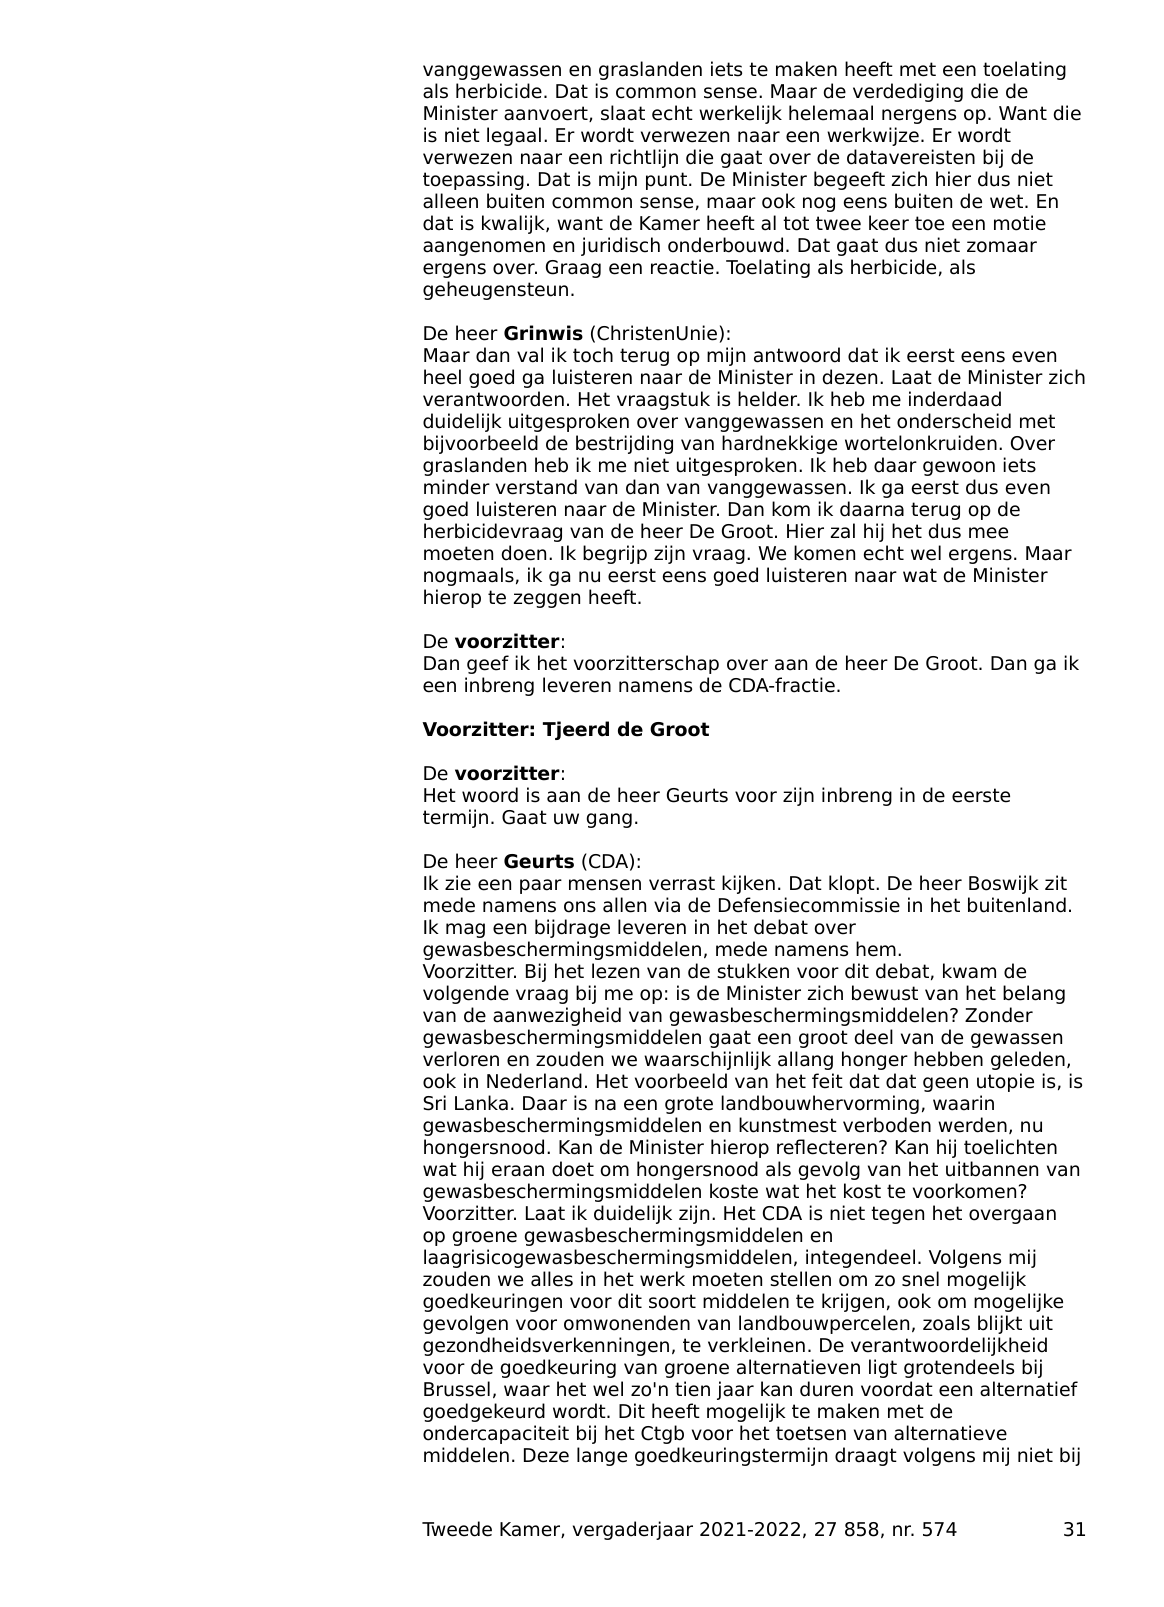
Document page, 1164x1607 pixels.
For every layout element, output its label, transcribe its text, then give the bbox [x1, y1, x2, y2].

text De voorzitter: [422, 631, 1087, 653]
text Ik zie een paar mensen verrast kijken. Dat klopt. De heer Boswijk zit mede namens ons allen via de Defensiecommissie in het buitenland. Ik mag een bijdrage leveren in het debat over gewasbeschermingsmiddelen, mede namens hem. [422, 873, 1087, 961]
text De heer Geurts (CDA): [422, 851, 1087, 873]
text Dan geef ik het voorzitterschap over aan de heer De Groot. Dan ga ik een inbreng leveren namens de CDA-fractie. [422, 653, 1087, 697]
text Voorzitter. Bij het lezen van de stukken voor dit debat, kwam de volgende vraag bij me op: is de Minister zich bewust van het belang van de aanwezigheid van gewasbeschermingsmiddelen? Zonder gewasbeschermingsmiddelen gaat een groot deel van de gewassen verloren en zouden we waarschijnlijk allang honger hebben geleden, ook in Nederland. Het voorbeeld van het feit dat dat geen utopie is, is Sri Lanka. Daar is na een grote landbouwhervorming, waarin gewasbeschermingsmiddelen en kunstmest verboden werden, nu hongersnood. Kan de Minister hierop reflecteren? Kan hij toelichten wat hij eraan doet om hongersnood als gevolg van het uitbannen van gewasbeschermingsmiddelen koste wat het kost te voorkomen? [422, 961, 1087, 1203]
text vanggewassen en graslanden iets te maken heeft met een toelating als herbicide. Dat is common sense. Maar de verdediging die de Minister aanvoert, slaat echt werkelijk helemaal nergens op. Want die is niet legaal. Er wordt verwezen naar een werkwijze. Er wordt verwezen naar een richtlijn die gaat over de datavereisten bij de toepassing. Dat is mijn punt. De Minister begeeft zich hier dus niet alleen buiten common sense, maar ook nog eens buiten de wet. En dat is kwalijk, want de Kamer heeft al tot twee keer toe een motie aangenomen en juridisch onderbouwd. Dat gaat dus niet zomaar ergens over. Graag een reactie. Toelating als herbicide, als geheugensteun. [422, 59, 1087, 301]
text Het woord is aan de heer Geurts voor zijn inbreng in de eerste termijn. Gaat uw gang. [422, 785, 1087, 829]
text De heer Grinwis (ChristenUnie): [422, 323, 1087, 345]
subtitle Voorzitter: Tjeerd de Groot [422, 719, 1087, 741]
text Voorzitter. Laat ik duidelijk zijn. Het CDA is niet tegen het overgaan op groene gewasbeschermingsmiddelen en laagrisicogewasbeschermingsmiddelen, integendeel. Volgens mij zouden we alles in het werk moeten stellen om zo snel mogelijk goedkeuringen voor dit soort middelen te krijgen, ook om mogelijke gevolgen voor omwonenden van landbouwpercelen, zoals blijkt uit gezondheidsverkenningen, te verkleinen. De verantwoordelijkheid voor de goedkeuring van groene alternatieven ligt grotendeels bij Brussel, waar het wel zo'n tien jaar kan duren voordat een alternatief goedgekeurd wordt. Dit heeft mogelijk te maken met de ondercapaciteit bij het Ctgb voor het toetsen van alternatieve middelen. Deze lange goedkeuringstermijn draagt volgens mij niet bij [422, 1203, 1087, 1467]
text De voorzitter: [422, 763, 1087, 785]
text Maar dan val ik toch terug op mijn antwoord dat ik eerst eens even heel goed ga luisteren naar de Minister in dezen. Laat de Minister zich verantwoorden. Het vraagstuk is helder. Ik heb me inderdaad duidelijk uitgesproken over vanggewassen en het onderscheid met bijvoorbeeld de bestrijding van hardnekkige wortelonkruiden. Over graslanden heb ik me niet uitgesproken. Ik heb daar gewoon iets minder verstand van dan van vanggewassen. Ik ga eerst dus even goed luisteren naar de Minister. Dan kom ik daarna terug op de herbicidevraag van de heer De Groot. Hier zal hij het dus mee moeten doen. Ik begrijp zijn vraag. We komen echt wel ergens. Maar nogmaals, ik ga nu eerst eens goed luisteren naar wat de Minister hierop te zeggen heeft. [422, 345, 1087, 609]
